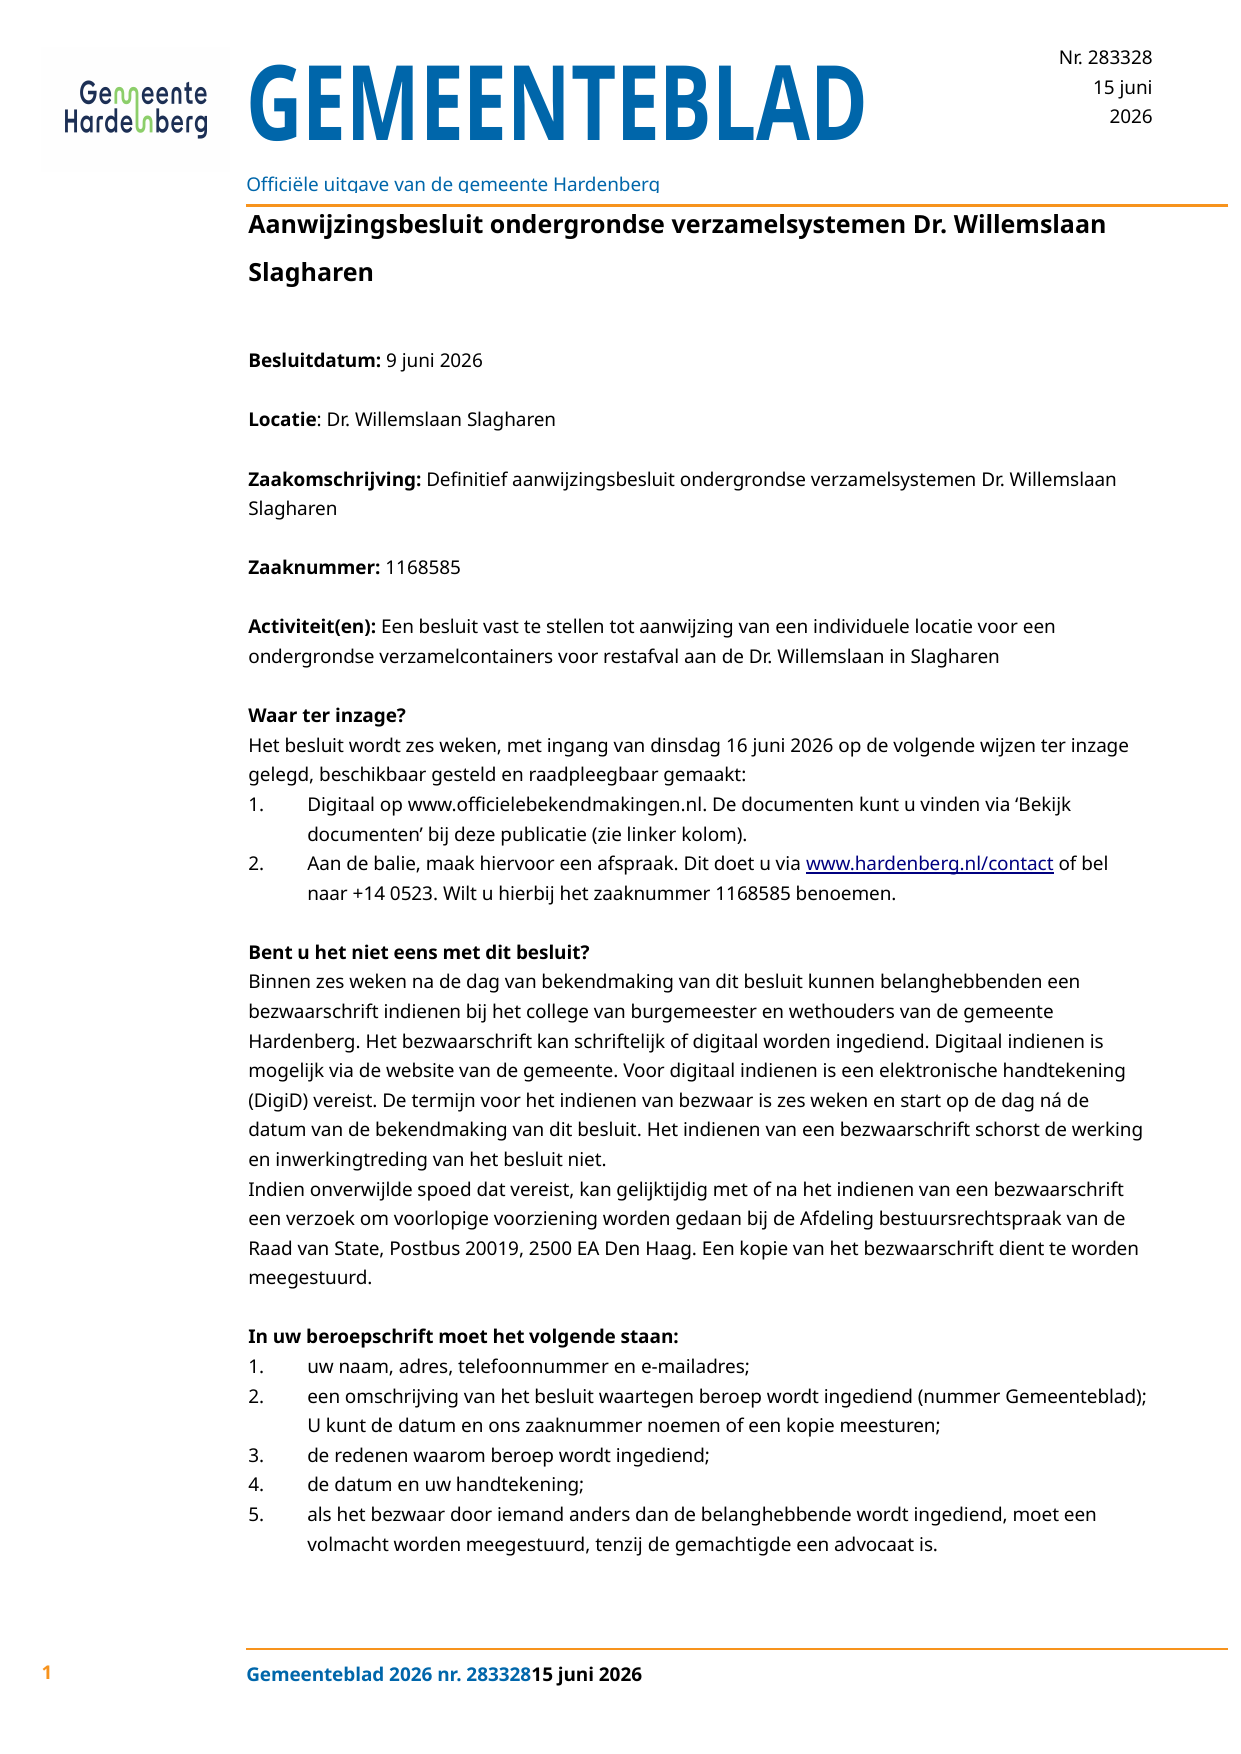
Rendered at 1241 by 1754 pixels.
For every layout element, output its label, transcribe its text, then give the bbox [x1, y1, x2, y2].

text Activiteit(en): Een besluit vast te stellen tot aanwijzing van een individuele locatie voor een ondergrondse verzamelcontainers voor restafval aan de Dr. Willemslaan in Slagharen [248, 614, 1152, 669]
list als het bezwaar door iemand anders dan de belanghebbende wordt ingediend, moet een volmacht worden meegestuurd, tenzij de gemachtigde een advocaat is. [248, 1501, 1152, 1557]
text Indien onverwijlde spoed dat vereist, kan gelijktijdig met of na het indienen van een bezwaarschrift een verzoek om voorlopige voorziening worden gedaan bij de Afdeling bestuursrechtspraak van de Raad van State, Postbus 20019, 2500 EA Den Haag. Een kopie van het bezwaarschrift dient te worden meegestuurd. [248, 1176, 1152, 1290]
text Het besluit wordt zes weken, met ingang van dinsdag 16 juni 2026 op de volgende wijzen ter inzage gelegd, beschikbaar gesteld en raadpleegbaar gemaakt: [248, 732, 1152, 787]
text Zaaknummer: 1168585 [248, 554, 1152, 580]
text Locatie: Dr. Willemslaan Slagharen [248, 407, 1152, 432]
list de redenen waarom beroep wordt ingediend; [248, 1442, 1152, 1468]
list Aan de balie, maak hiervoor een afspraak. Dit doet u via www.hardenberg.nl/contact of bel naar +14 0523. Wilt u hierbij het zaaknummer 1168585 benoemen. [248, 850, 1152, 906]
text Bent u het niet eens met dit besluit? [248, 939, 1152, 965]
list Digitaal op www.officielebekendmakingen.nl. De documenten kunt u vinden via ‘Bekijk documenten’ bij deze publicatie (zie linker kolom). [248, 791, 1152, 847]
text Besluitdatum: 9 juni 2026 [248, 347, 1152, 373]
list een omschrijving van het besluit waartegen beroep wordt ingediend (nummer Gemeenteblad); U kunt de datum en ons zaaknummer noemen of een kopie meesturen; [248, 1383, 1152, 1438]
list de datum en uw handtekening; [248, 1472, 1152, 1497]
text In uw beroepschrift moet het volgende staan: [248, 1324, 1152, 1349]
text Aanwijzingsbesluit ondergrondse verzamelsystemen Dr. Willemslaan Slagharen [248, 207, 1152, 288]
text Zaakomschrijving: Definitief aanwijzingsbesluit ondergrondse verzamelsystemen Dr. Willemslaan Slagharen [248, 466, 1152, 521]
text Waar ter inzage? [248, 702, 1152, 728]
picture [41, 47, 231, 172]
list uw naam, adres, telefoonnummer en e-mailadres; [248, 1353, 1152, 1379]
text Binnen zes weken na de dag van bekendmaking van dit besluit kunnen belanghebbenden een bezwaarschrift indienen bij het college van burgemeester en wethouders van de gemeente Hardenberg. Het bezwaarschrift kan schriftelijk of digitaal worden ingediend. Digitaal indienen is mogelijk via de website van de gemeente. Voor digitaal indienen is een elektronische handtekening (DigiD) vereist. De termijn voor het indienen van bezwaar is zes weken en start op de dag ná de datum van de bekendmaking van dit besluit. Het indienen van een bezwaarschrift schorst de werking en inwerkingtreding van het besluit niet. [248, 969, 1152, 1172]
